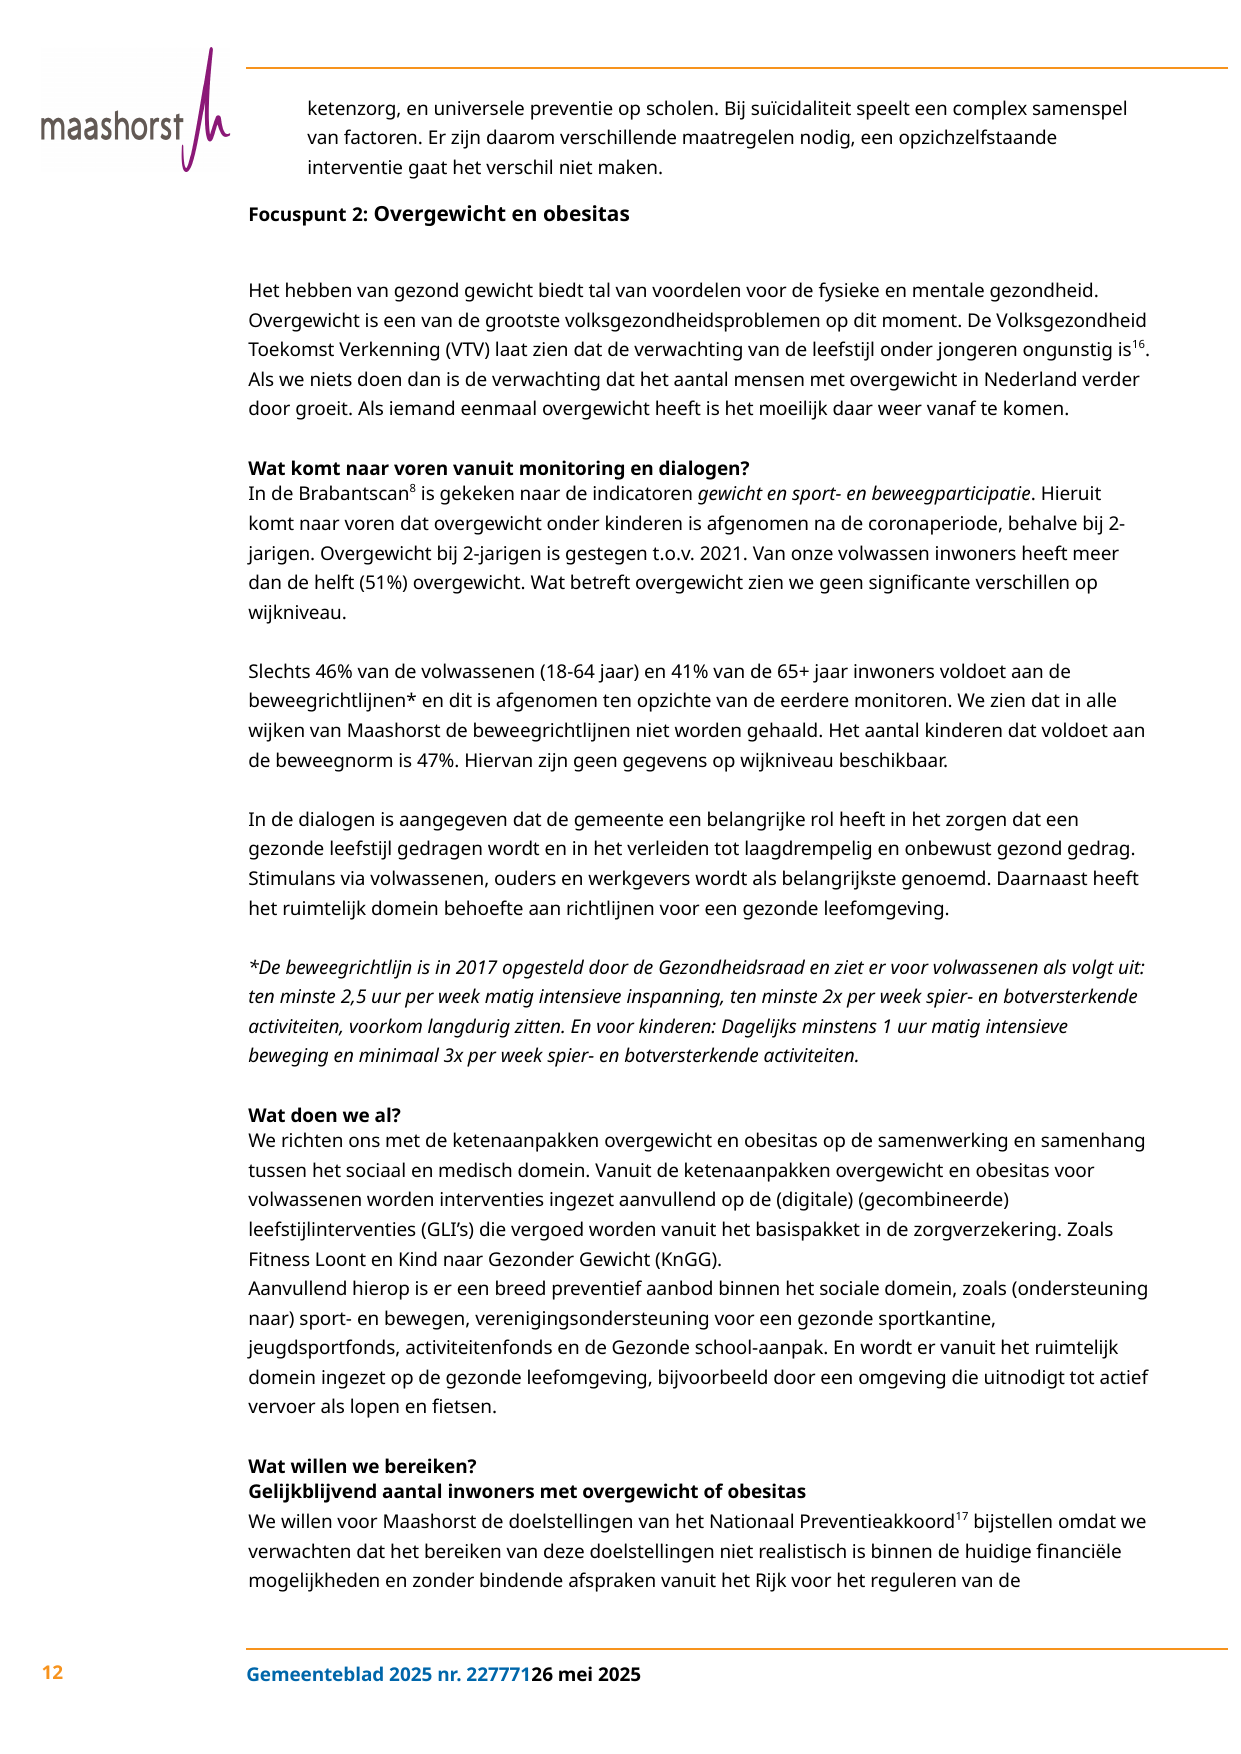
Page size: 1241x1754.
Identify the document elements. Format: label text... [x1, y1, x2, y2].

list ketenzorg, en universele preventie op scholen. Bij suïcidaliteit speelt een complex samenspel van factoren. Er zijn daarom verschillende maatregelen nodig, een opzichzelfstaande interventie gaat het verschil niet maken. [248, 95, 1152, 180]
text We richten ons met de ketenaanpakken overgewicht en obesitas op de samenwerking en samenhang tussen het sociaal en medisch domein. Vanuit de ketenaanpakken overgewicht en obesitas voor volwassenen worden interventies ingezet aanvullend op de (digitale) (gecombineerde) leefstijlinterventies (GLI’s) die vergoed worden vanuit het basispakket in de zorgverzekering. Zoals Fitness Loont en Kind naar Gezonder Gewicht (KnGG). [248, 1127, 1152, 1272]
text *De beweegrichtlijn is in 2017 opgesteld door de Gezondheidsraad en ziet er voor volwassenen als volgt uit: ten minste 2,5 uur per week matig intensieve inspanning, ten minste 2x per week spier- en botversterkende activiteiten, voorkom langdurig zitten. En voor kinderen: Dagelijks minstens 1 uur matig intensieve beweging en minimaal 3x per week spier- en botversterkende activiteiten. [248, 954, 1152, 1068]
text In de Brabantscan8 is gekeken naar de indicatoren gewicht en sport- en beweegparticipatie. Hieruit komt naar voren dat overgewicht onder kinderen is afgenomen na de coronaperiode, behalve bij 2-jarigen. Overgewicht bij 2-jarigen is gestegen t.o.v. 2021. Van onze volwassen inwoners heeft meer dan de helft (51%) overgewicht. Wat betreft overgewicht zien we geen significante verschillen op wijkniveau. [248, 481, 1152, 624]
text Focuspunt 2: Overgewicht en obesitas [248, 199, 1152, 228]
text Wat willen we bereiken? [248, 1453, 1152, 1479]
text Slechts 46% van de volwassenen (18-64 jaar) en 41% van de 65+ jaar inwoners voldoet aan de beweegrichtlijnen* en dit is afgenomen ten opzichte van de eerdere monitoren. We zien dat in alle wijken van Maashorst de beweegrichtlijnen niet worden gehaald. Het aantal kinderen dat voldoet aan de beweegnorm is 47%. Hiervan zijn geen gegevens op wijkniveau beschikbaar. [248, 658, 1152, 772]
picture [41, 47, 231, 172]
text Wat komt naar voren vanuit monitoring en dialogen? [248, 455, 1152, 481]
text Aanvullend hierop is er een breed preventief aanbod binnen het sociale domein, zoals (ondersteuning naar) sport- en bewegen, verenigingsondersteuning voor een gezonde sportkantine, jeugdsportfonds, activiteitenfonds en de Gezonde school-aanpak. En wordt er vanuit het ruimtelijk domein ingezet op de gezonde leefomgeving, bijvoorbeeld door een omgeving die uitnodigt tot actief vervoer als lopen en fietsen. [248, 1275, 1152, 1419]
text In de dialogen is aangegeven dat de gemeente een belangrijke rol heeft in het zorgen dat een gezonde leefstijl gedragen wordt en in het verleiden tot laagdrempelig en onbewust gezond gedrag. Stimulans via volwassenen, ouders en werkgevers wordt als belangrijkste genoemd. Daarnaast heeft het ruimtelijk domein behoefte aan richtlijnen voor een gezonde leefomgeving. [248, 806, 1152, 920]
text Gelijkblijvend aantal inwoners met overgewicht of obesitas [248, 1479, 1152, 1504]
text We willen voor Maashorst de doelstellingen van het Nationaal Preventieakkoord17 bijstellen omdat we verwachten dat het bereiken van deze doelstellingen niet realistisch is binnen de huidige financiële mogelijkheden en zonder bindende afspraken vanuit het Rijk voor het reguleren van de [248, 1508, 1152, 1593]
text Het hebben van gezond gewicht biedt tal van voordelen voor de fysieke en mentale gezondheid. Overgewicht is een van de grootste volksgezondheidsproblemen op dit moment. De Volksgezondheid Toekomst Verkenning (VTV) laat zien dat de verwachting van de leefstijl onder jongeren ongunstig is16. Als we niets doen dan is de verwachting dat het aantal mensen met overgewicht in Nederland verder door groeit. Als iemand eenmaal overgewicht heeft is het moeilijk daar weer vanaf te komen. [248, 277, 1152, 421]
text Wat doen we al? [248, 1102, 1152, 1127]
